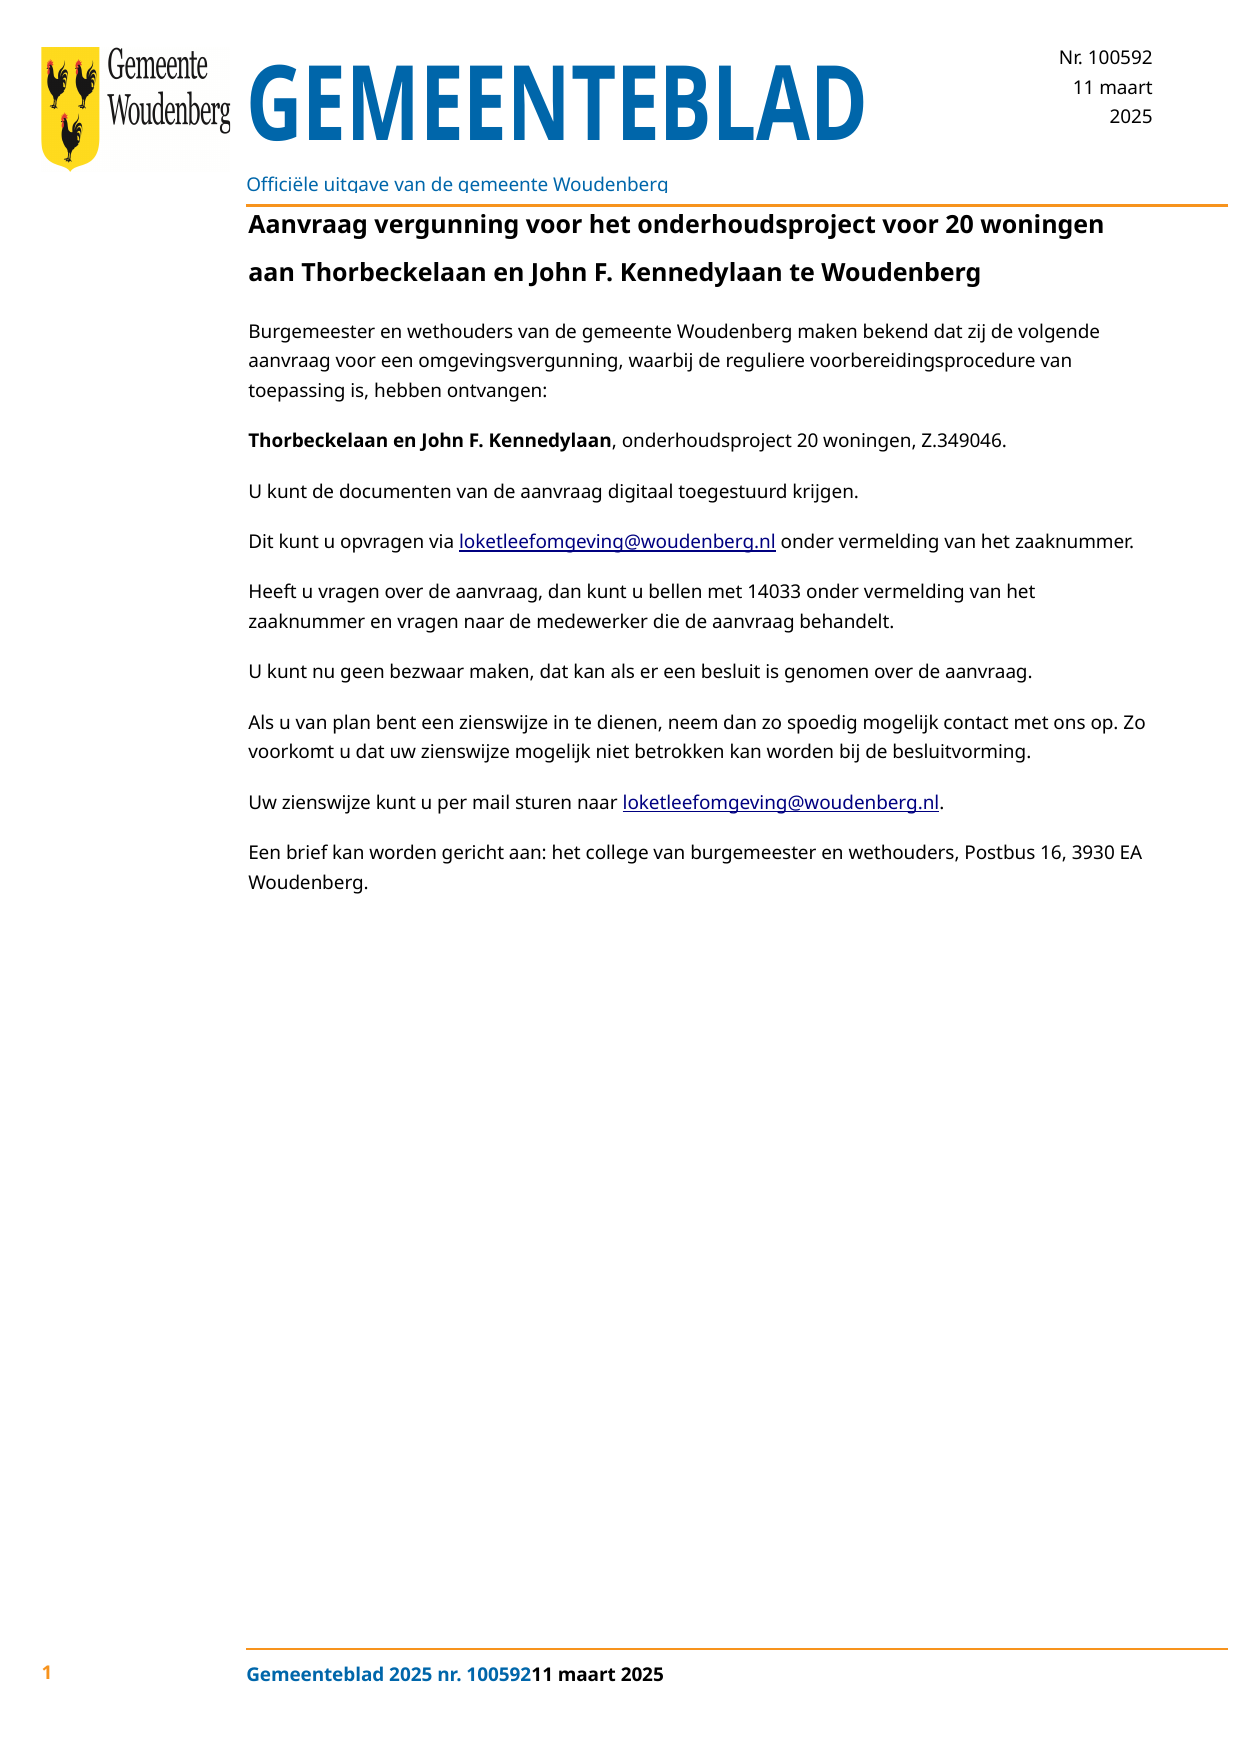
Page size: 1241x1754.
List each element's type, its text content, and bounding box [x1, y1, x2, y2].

text Uw zienswijze kunt u per mail sturen naar loketleefomgeving@woudenberg.nl. [248, 789, 1152, 815]
text Aanvraag vergunning voor het onderhoudsproject voor 20 woningen aan Thorbeckelaan en John F. Kennedylaan te Woudenberg [248, 207, 1152, 288]
text Als u van plan bent een zienswijze in te dienen, neem dan zo spoedig mogelijk contact met ons op. Zo voorkomt u dat uw zienswijze mogelijk niet betrokken kan worden bij de besluitvorming. [248, 709, 1152, 764]
text Een brief kan worden gericht aan: het college van burgemeester en wethouders, Postbus 16, 3930 EA Woudenberg. [248, 839, 1152, 895]
text U kunt nu geen bezwaar maken, dat kan als er een besluit is genomen over de aanvraag. [248, 659, 1152, 684]
text U kunt de documenten van de aanvraag digitaal toegestuurd krijgen. [248, 478, 1152, 504]
picture [41, 47, 231, 172]
text Thorbeckelaan en John F. Kennedylaan, onderhoudsproject 20 woningen, Z.349046. [248, 427, 1152, 453]
text Dit kunt u opvragen via loketleefomgeving@woudenberg.nl onder vermelding van het zaaknummer. [248, 528, 1152, 554]
text Burgemeester en wethouders van de gemeente Woudenberg maken bekend dat zij de volgende aanvraag voor een omgevingsvergunning, waarbij de reguliere voorbereidingsprocedure van toepassing is, hebben ontvangen: [248, 318, 1152, 403]
text Heeft u vragen over de aanvraag, dan kunt u bellen met 14033 onder vermelding van het zaaknummer en vragen naar de medewerker die de aanvraag behandelt. [248, 579, 1152, 634]
